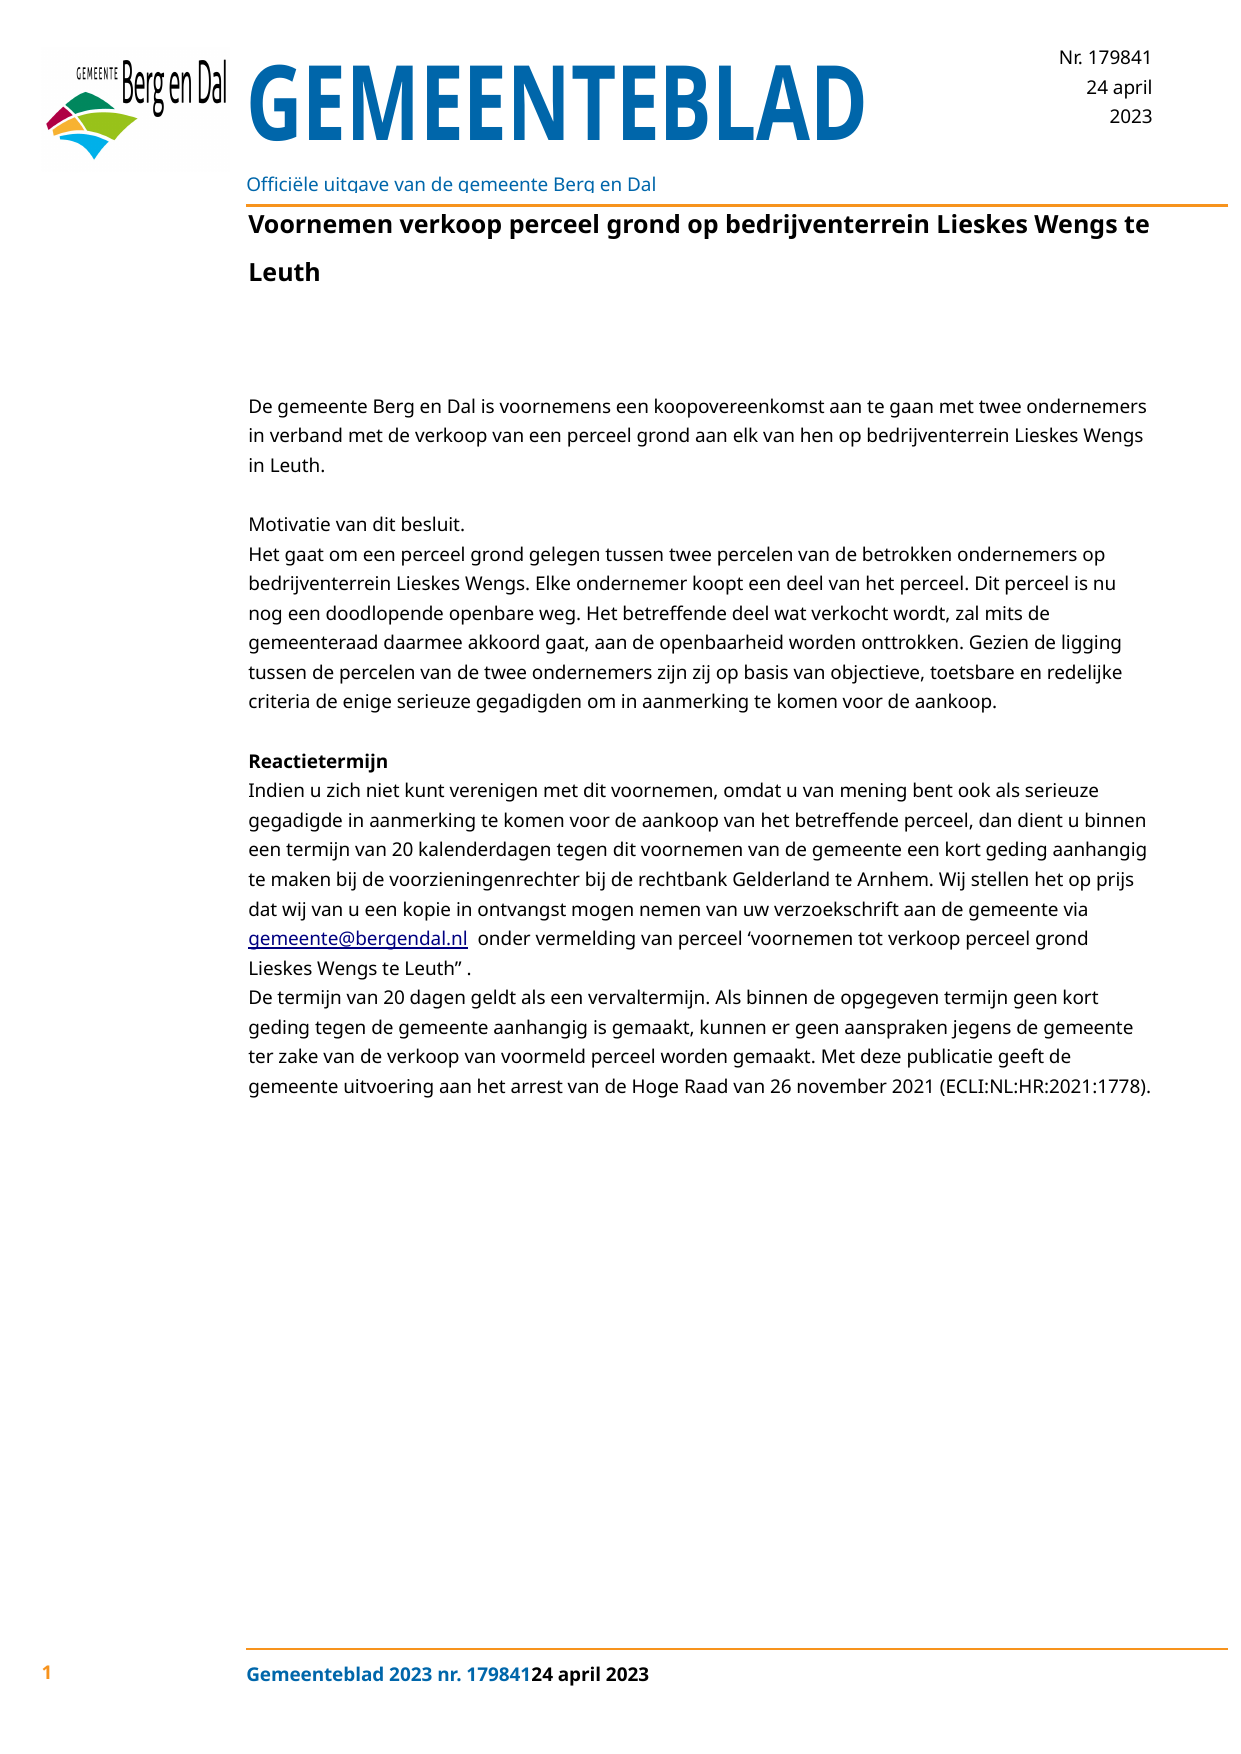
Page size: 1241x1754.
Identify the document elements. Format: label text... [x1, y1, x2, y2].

text Reactietermijn [248, 748, 1152, 774]
text Het gaat om een perceel grond gelegen tussen twee percelen van de betrokken ondernemers op bedrijventerrein Lieskes Wengs. Elke ondernemer koopt een deel van het perceel. Dit perceel is nu nog een doodlopende openbare weg. Het betreffende deel wat verkocht wordt, zal mits de gemeenteraad daarmee akkoord gaat, aan de openbaarheid worden onttrokken. Gezien de ligging tussen de percelen van de twee ondernemers zijn zij op basis van objectieve, toetsbare en redelijke criteria de enige serieuze gegadigden om in aanmerking te komen voor de aankoop. [248, 541, 1152, 714]
text De gemeente Berg en Dal is voornemens een koopovereenkomst aan te gaan met twee ondernemers in verband met de verkoop van een perceel grond aan elk van hen op bedrijventerrein Lieskes Wengs in Leuth. [248, 393, 1152, 478]
picture [41, 47, 231, 172]
text Indien u zich niet kunt verenigen met dit voornemen, omdat u van mening bent ook als serieuze gegadigde in aanmerking te komen voor de aankoop van het betreffende perceel, dan dient u binnen een termijn van 20 kalenderdagen tegen dit voornemen van de gemeente een kort geding aanhangig te maken bij de voorzieningenrechter bij de rechtbank Gelderland te Arnhem. Wij stellen het op prijs dat wij van u een kopie in ontvangst mogen nemen van uw verzoekschrift aan de gemeente via gemeente@bergendal.nl onder vermelding van perceel ‘voornemen tot verkoop perceel grond Lieskes Wengs te Leuth” . [248, 777, 1152, 981]
text Voornemen verkoop perceel grond op bedrijventerrein Lieskes Wengs te Leuth [248, 207, 1152, 288]
text De termijn van 20 dagen geldt als een vervaltermijn. Als binnen de opgegeven termijn geen kort geding tegen de gemeente aanhangig is gemaakt, kunnen er geen aanspraken jegens de gemeente ter zake van de verkoop van voormeld perceel worden gemaakt. Met deze publicatie geeft de gemeente uitvoering aan het arrest van de Hoge Raad van 26 november 2021 (ECLI:NL:HR:2021:1778). [248, 984, 1152, 1099]
text Motivatie van dit besluit. [248, 511, 1152, 537]
